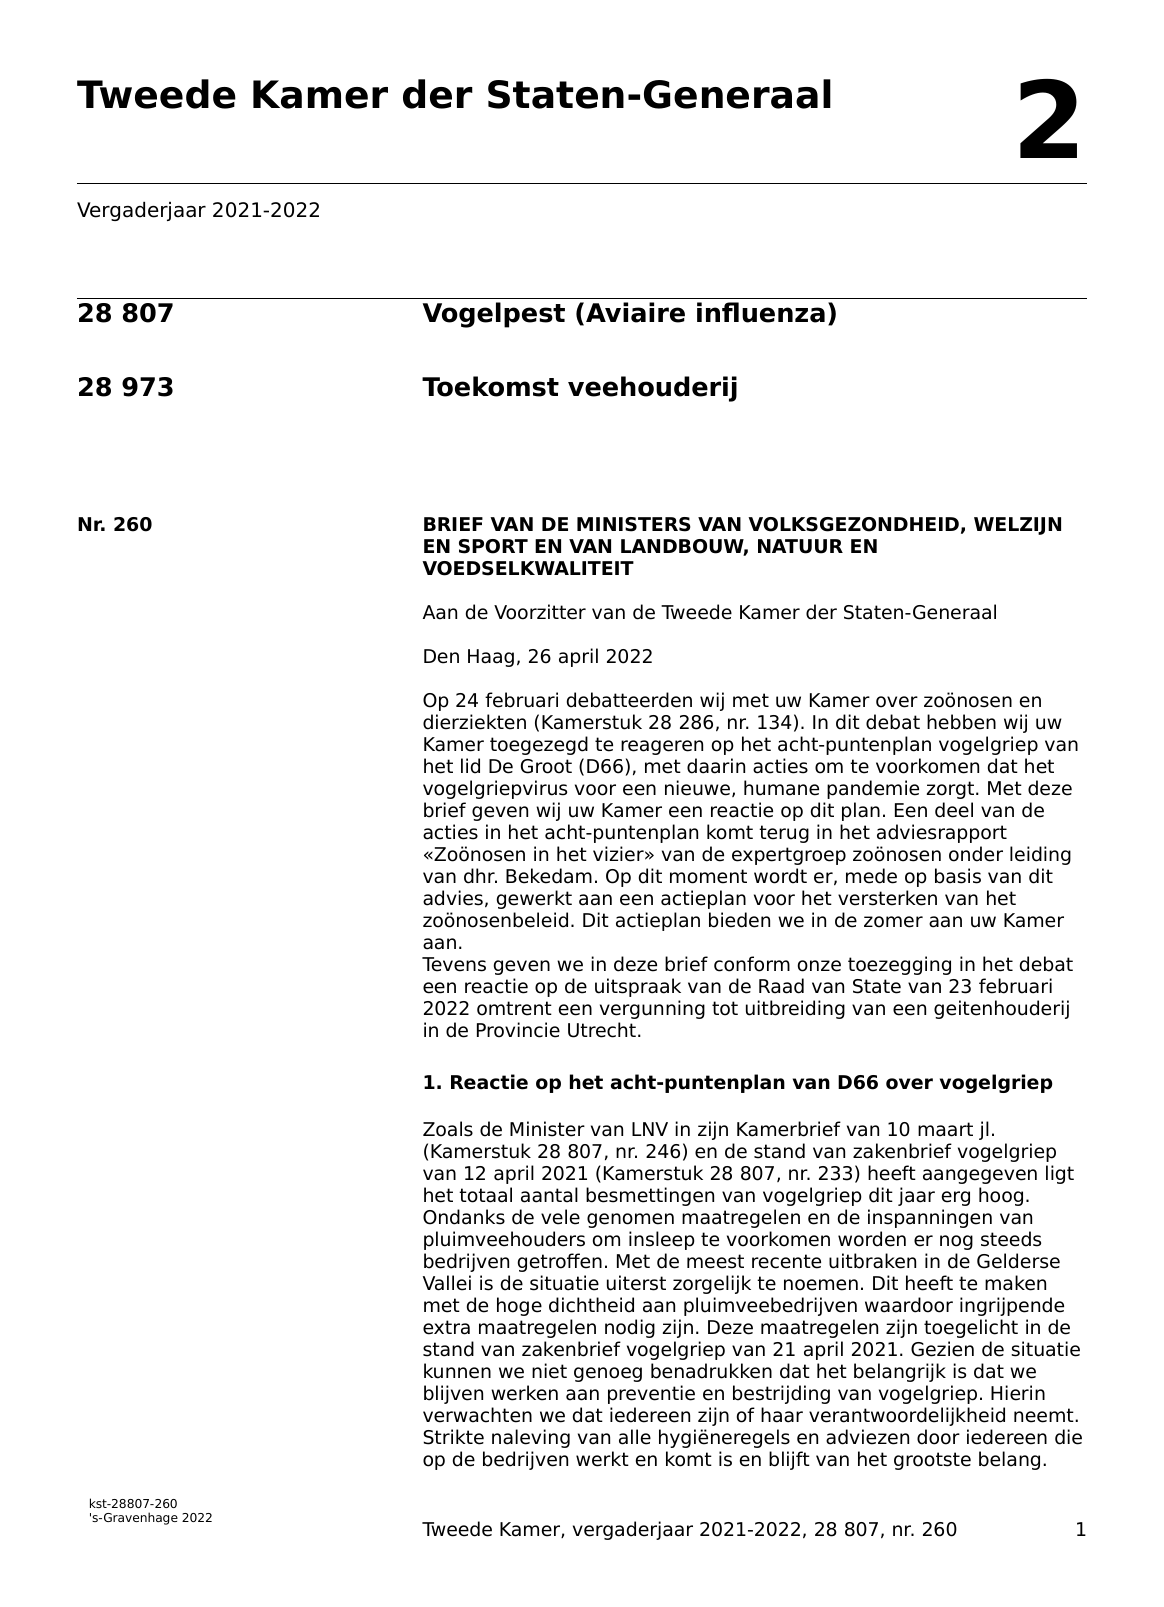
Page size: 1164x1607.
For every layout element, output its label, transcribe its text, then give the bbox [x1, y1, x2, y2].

text Zoals de Minister van LNV in zijn Kamerbrief van 10 maart jl. (Kamerstuk 28 807, nr. 246) en de stand van zakenbrief vogelgriep van 12 april 2021 (Kamerstuk 28 807, nr. 233) heeft aangegeven ligt het totaal aantal besmettingen van vogelgriep dit jaar erg hoog. Ondanks de vele genomen maatregelen en de inspanningen van pluimveehouders om insleep te voorkomen worden er nog steeds bedrijven getroffen. Met de meest recente uitbraken in de Gelderse Vallei is de situatie uiterst zorgelijk te noemen. Dit heeft te maken met de hoge dichtheid aan pluimveebedrijven waardoor ingrijpende extra maatregelen nodig zijn. Deze maatregelen zijn toegelicht in de stand van zakenbrief vogelgriep van 21 april 2021. Gezien de situatie kunnen we niet genoeg benadrukken dat het belangrijk is dat we blijven werken aan preventie en bestrijding van vogelgriep. Hierin verwachten we dat iedereen zijn of haar verantwoordelijkheid neemt. Strikte naleving van alle hygiëneregels en adviezen door iedereen die op de bedrijven werkt en komt is en blijft van het grootste belang. [422, 1119, 1087, 1471]
text 's-Gravenhage 2022 [88, 1511, 323, 1525]
table_cell Vergaderjaar 2021-2022 [77, 184, 1087, 298]
text Tevens geven we in deze brief conform onze toezegging in het debat een reactie op de uitspraak van de Raad van State van 23 februari 2022 omtrent een vergunning tot uitbreiding van een geitenhouderij in de Provincie Utrecht. [422, 954, 1087, 1042]
text Op 24 februari debatteerden wij met uw Kamer over zoönosen en dierziekten (Kamerstuk 28 286, nr. 134). In dit debat hebben wij uw Kamer toegezegd te reageren op het acht-puntenplan vogelgriep van het lid De Groot (D66), met daarin acties om te voorkomen dat het vogelgriepvirus voor een nieuwe, humane pandemie zorgt. Met deze brief geven wij uw Kamer een reactie op dit plan. Een deel van de acties in het acht-puntenplan komt terug in het adviesrapport «Zoönosen in het vizier» van de expertgroep zoönosen onder leiding van dhr. Bekedam. Op dit moment wordt er, mede op basis van dit advies, gewerkt aan een actieplan voor het versterken van het zoönosenbeleid. Dit actieplan bieden we in de zomer aan uw Kamer aan. [422, 690, 1087, 954]
table_header 2 [886, 59, 1087, 183]
text kst-28807-260 [88, 1497, 323, 1511]
subtitle Nr. 260 BRIEF VAN DE MINISTERS VAN VOLKSGEZONDHEID, WELZIJN EN SPORT EN VAN LANDBOUW, NATUUR EN VOEDSELKWALITEIT [77, 514, 1087, 580]
subtitle 1. Reactie op het acht-puntenplan van D66 over vogelgriep [422, 1072, 1087, 1094]
text Den Haag, 26 april 2022 [422, 646, 1087, 668]
table_header Tweede Kamer der Staten-Generaal [77, 59, 886, 183]
text Aan de Voorzitter van de Tweede Kamer der Staten-Generaal [422, 602, 1087, 624]
subtitle 28 807 Vogelpest (Aviaire influenza) [77, 299, 1087, 329]
subtitle 28 973 Toekomst veehouderij [77, 373, 1087, 403]
